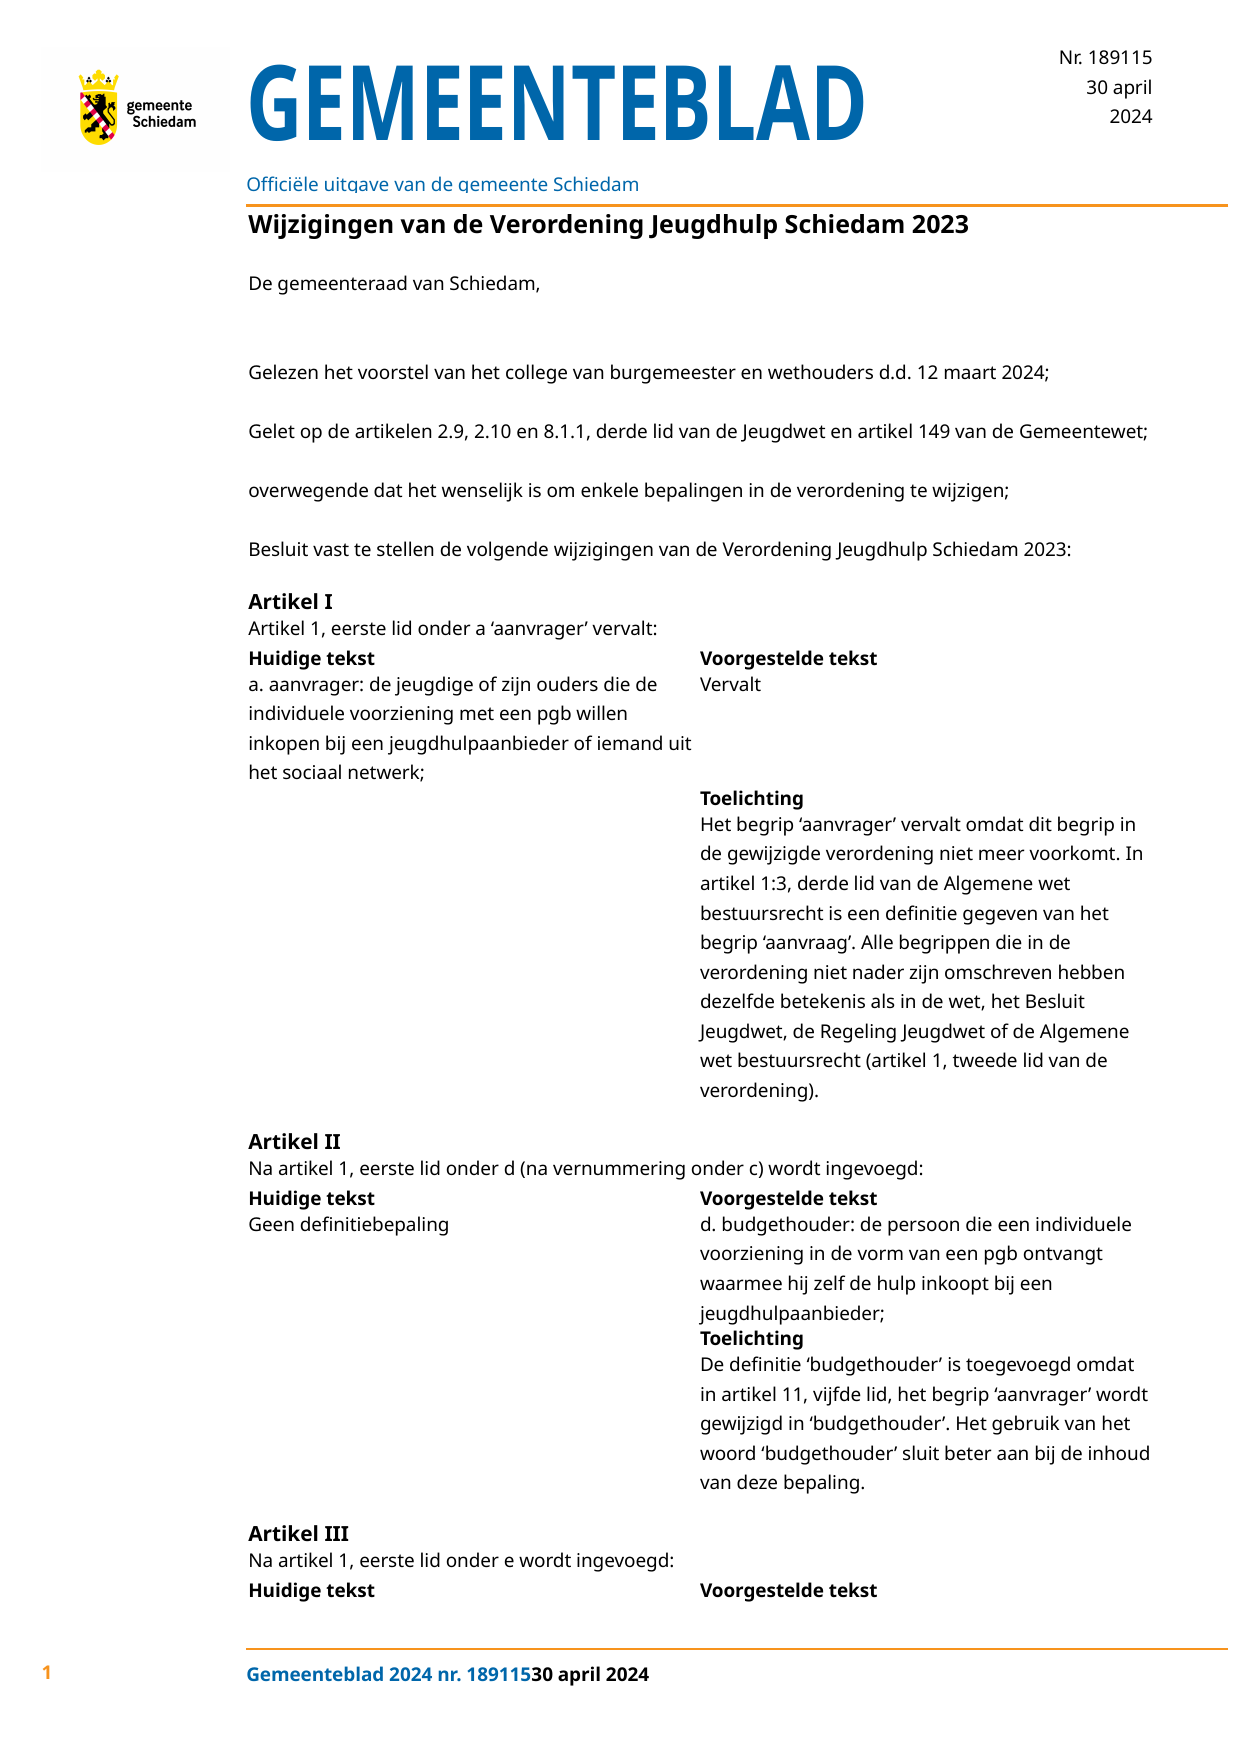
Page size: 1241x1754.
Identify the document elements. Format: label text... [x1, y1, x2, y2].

text Besluit vast te stellen de volgende wijzigingen van de Verordening Jeugdhulp Schiedam 2023: [248, 537, 1152, 562]
table_cell [248, 785, 700, 811]
text Artikel II [248, 1127, 1152, 1156]
table_cell Geen definitiebepaling [248, 1211, 700, 1325]
table_cell De definitie ‘budgethouder’ is toegevoegd omdat in artikel 11, vijfde lid, het begrip ‘aanvrager’ wordt gewijzigd in ‘budgethouder’. Het gebruik van het woord ‘budgethouder’ sluit beter aan bij de inhoud van deze bepaling. [700, 1351, 1152, 1495]
table_header Huidige tekst [248, 1185, 700, 1211]
text Gelet op de artikelen 2.9, 2.10 en 8.1.1, derde lid van de Jeugdwet en artikel 149 van de Gemeentewet; [248, 418, 1152, 444]
text Artikel I [248, 587, 1152, 615]
text overwegende dat het wenselijk is om enkele bepalingen in de verordening te wijzigen; [248, 477, 1152, 503]
table_cell [248, 1351, 700, 1495]
table_header Huidige tekst [248, 1578, 700, 1603]
table_cell Vervalt [700, 671, 1152, 785]
text De gemeenteraad van Schiedam, [248, 270, 1152, 296]
table_header Voorgestelde tekst [700, 1578, 1152, 1603]
table_cell [248, 1325, 700, 1351]
table_cell Het begrip ‘aanvrager’ vervalt omdat dit begrip in de gewijzigde verordening niet meer voorkomt. In artikel 1:3, derde lid van de Algemene wet bestuursrecht is een definitie gegeven van het begrip ‘aanvraag’. Alle begrippen die in de verordening niet nader zijn omschreven hebben dezelfde betekenis als in de wet, het Besluit Jeugdwet, de Regeling Jeugdwet of de Algemene wet bestuursrecht (artikel 1, tweede lid van de verordening). [700, 811, 1152, 1103]
picture [41, 47, 231, 172]
table_cell a. aanvrager: de jeugdige of zijn ouders die de individuele voorziening met een pgb willen inkopen bij een jeugdhulpaanbieder of iemand uit het sociaal netwerk; [248, 671, 700, 785]
text Na artikel 1, eerste lid onder d (na vernummering onder c) wordt ingevoegd: [248, 1156, 1152, 1181]
table_cell d. budgethouder: de persoon die een individuele voorziening in de vorm van een pgb ontvangt waarmee hij zelf de hulp inkoopt bij een jeugdhulpaanbieder; [700, 1211, 1152, 1325]
text Gelezen het voorstel van het college van burgemeester en wethouders d.d. 12 maart 2024; [248, 359, 1152, 385]
text Na artikel 1, eerste lid onder e wordt ingevoegd: [248, 1548, 1152, 1573]
table_header Huidige tekst [248, 645, 700, 671]
text Artikel 1, eerste lid onder a ‘aanvrager’ vervalt: [248, 615, 1152, 641]
text Wijzigingen van de Verordening Jeugdhulp Schiedam 2023 [248, 207, 1152, 241]
table_header Voorgestelde tekst [700, 645, 1152, 671]
text Artikel III [248, 1519, 1152, 1548]
table_cell Toelichting [700, 785, 1152, 811]
table_cell [248, 811, 700, 1103]
table_cell Toelichting [700, 1325, 1152, 1351]
table_header Voorgestelde tekst [700, 1185, 1152, 1211]
